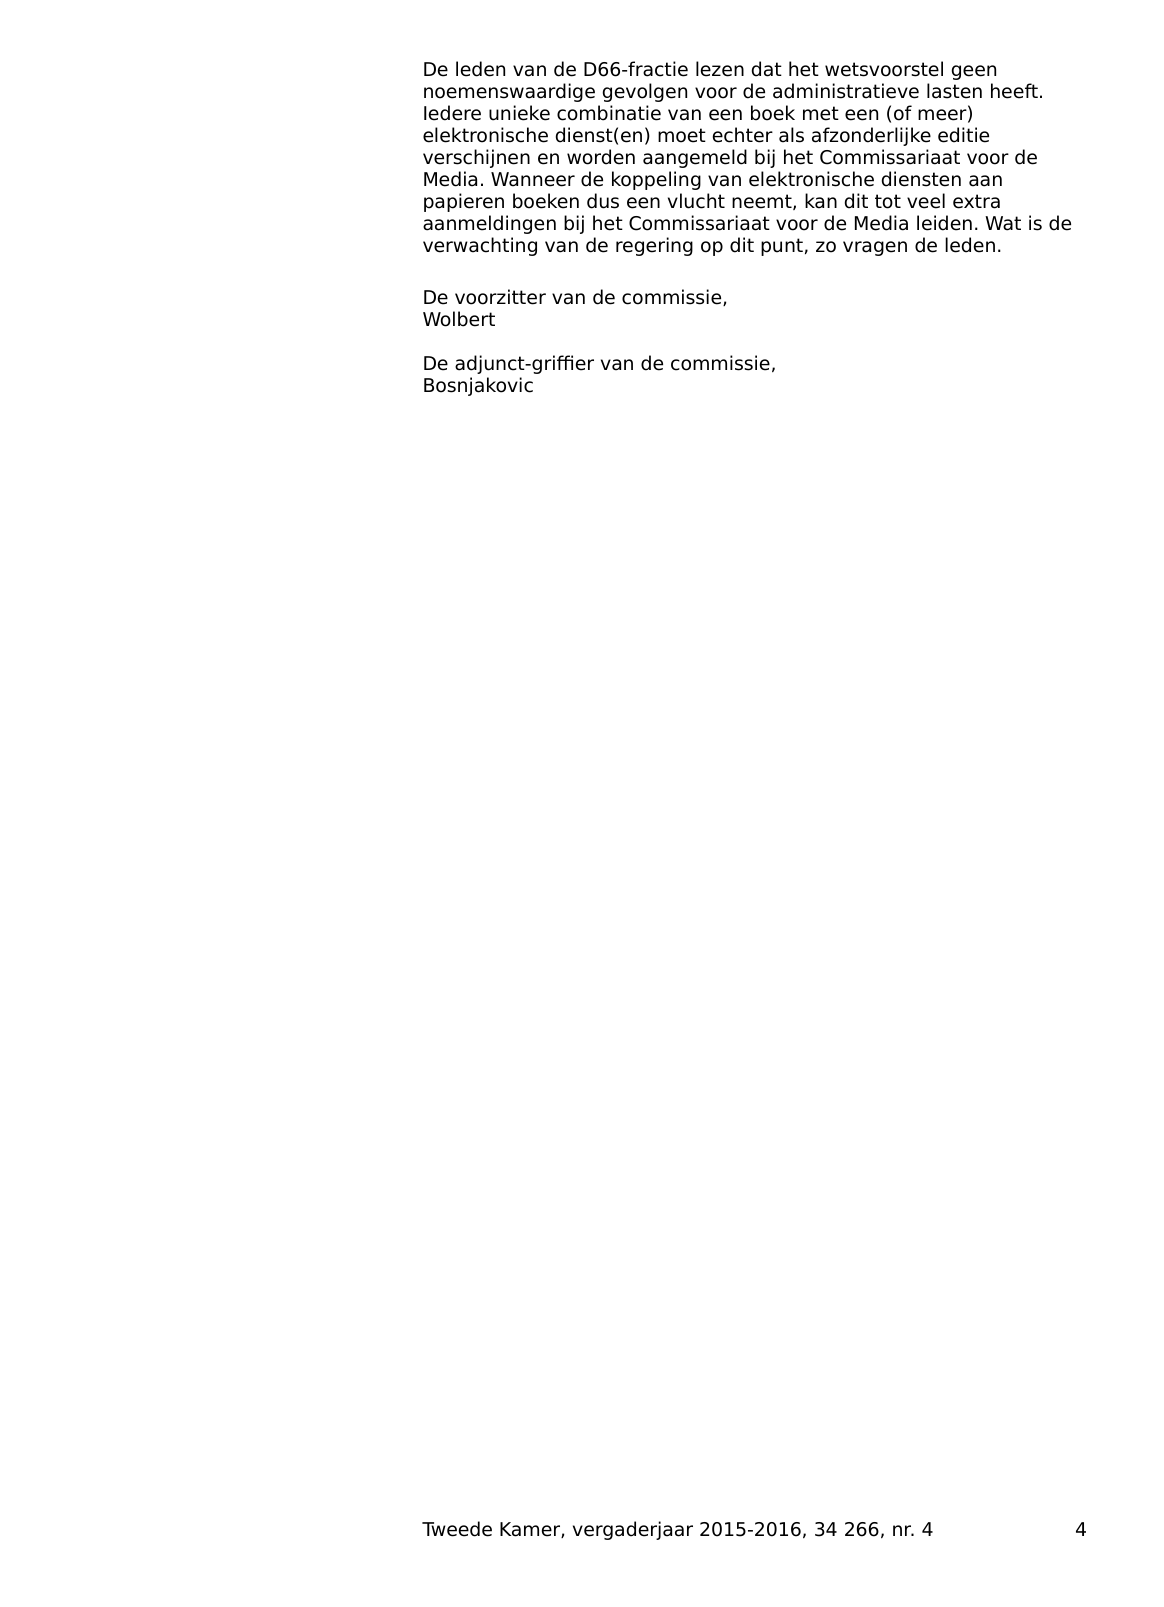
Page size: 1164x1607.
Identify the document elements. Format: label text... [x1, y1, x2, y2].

text De leden van de D66-fractie lezen dat het wetsvoorstel geen noemenswaardige gevolgen voor de administratieve lasten heeft. Iedere unieke combinatie van een boek met een (of meer) elektronische dienst(en) moet echter als afzonderlijke editie verschijnen en worden aangemeld bij het Commissariaat voor de Media. Wanneer de koppeling van elektronische diensten aan papieren boeken dus een vlucht neemt, kan dit tot veel extra aanmeldingen bij het Commissariaat voor de Media leiden. Wat is de verwachting van de regering op dit punt, zo vragen de leden. [422, 59, 1087, 257]
text De voorzitter van de commissie, Wolbert [422, 287, 1087, 331]
text De adjunct-griffier van de commissie, Bosnjakovic [422, 353, 1087, 397]
